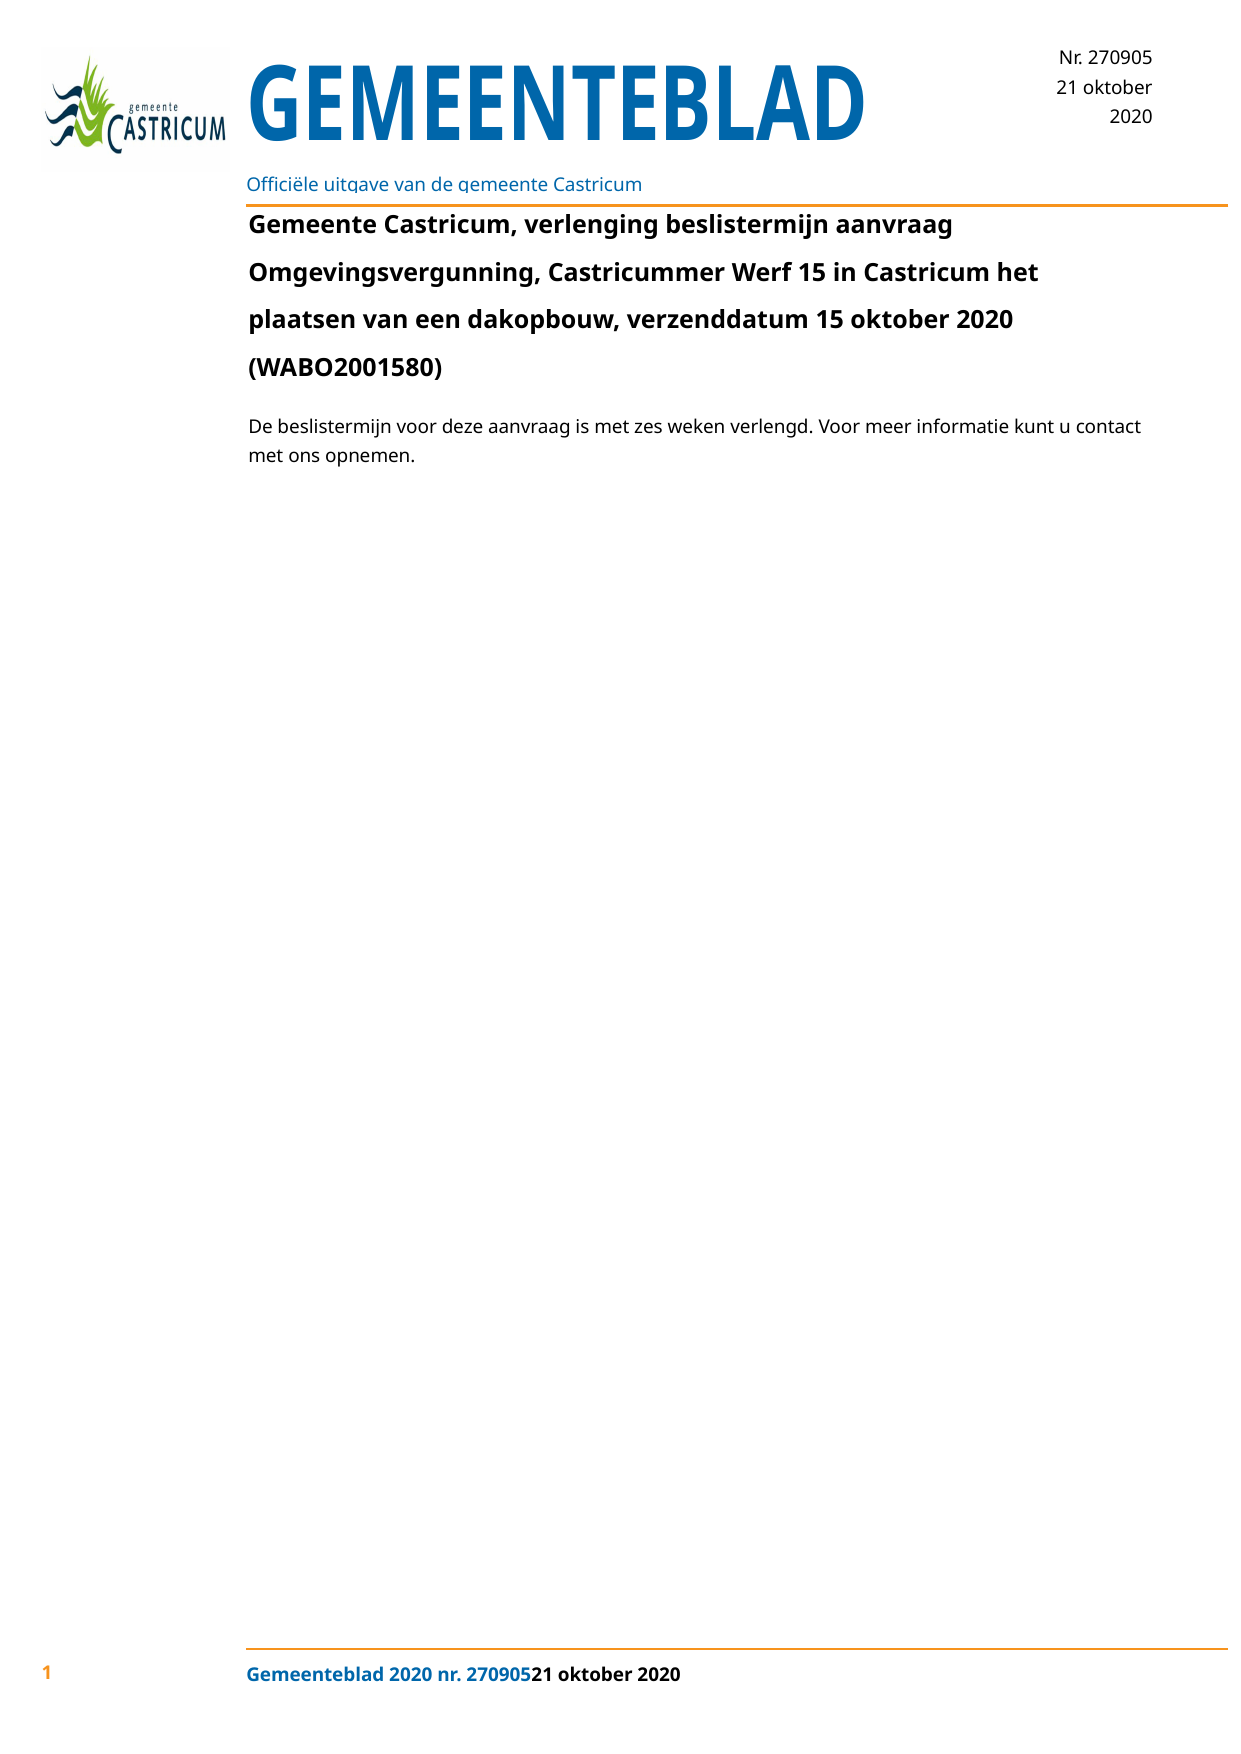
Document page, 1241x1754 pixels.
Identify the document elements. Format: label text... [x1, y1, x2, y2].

text Gemeente Castricum, verlenging beslistermijn aanvraag Omgevingsvergunning, Castricummer Werf 15 in Castricum het plaatsen van een dakopbouw, verzenddatum 15 oktober 2020 (WABO2001580) [248, 207, 1152, 384]
text De beslistermijn voor deze aanvraag is met zes weken verlengd. Voor meer informatie kunt u contact met ons opnemen. [248, 413, 1152, 468]
picture [41, 47, 231, 172]
